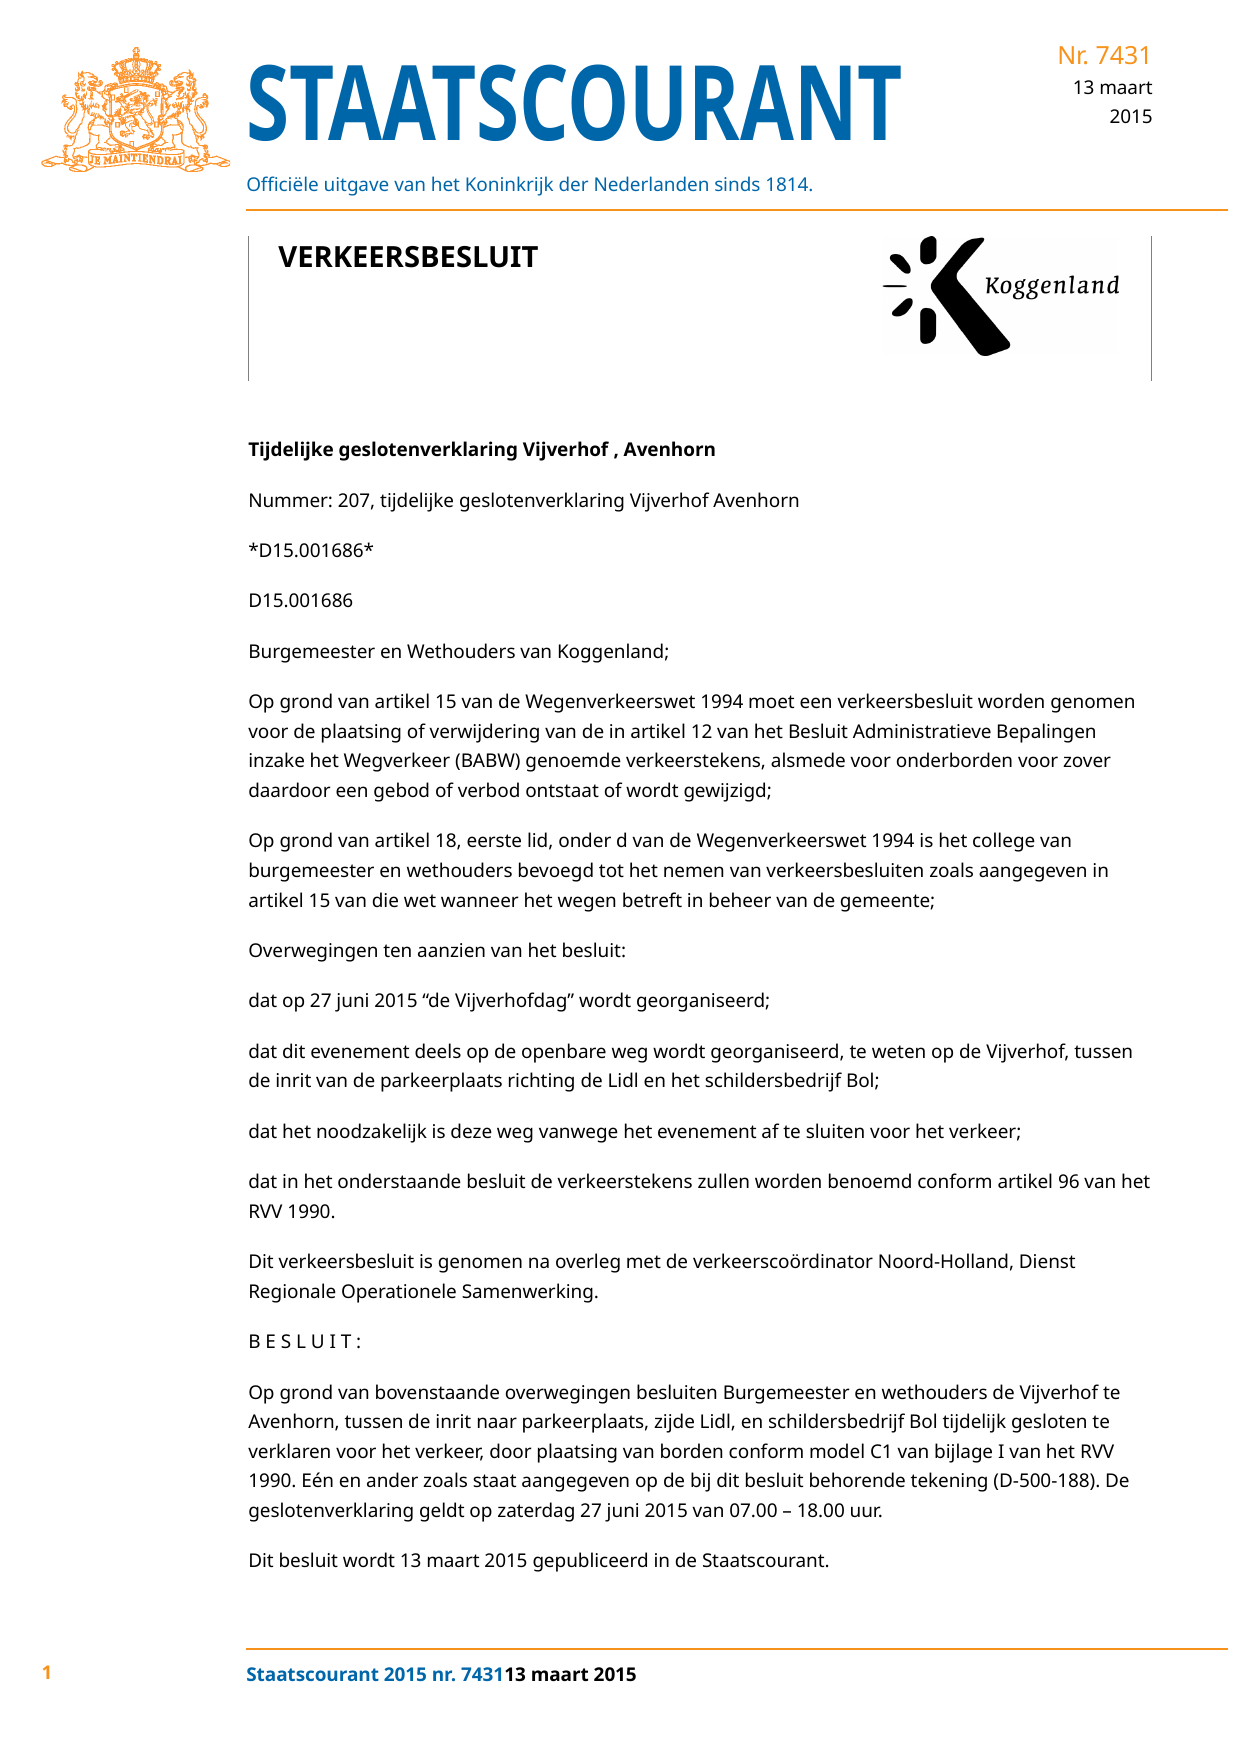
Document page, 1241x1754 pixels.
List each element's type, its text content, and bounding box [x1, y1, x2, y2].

text dat in het onderstaande besluit de verkeerstekens zullen worden benoemd conform artikel 96 van het RVV 1990. [248, 1168, 1152, 1224]
text Dit verkeersbesluit is genomen na overleg met de verkeerscoördinator Noord-Holland, Dienst Regionale Operationele Samenwerking. [248, 1248, 1152, 1304]
text Tijdelijke geslotenverklaring Vijverhof , Avenhorn [248, 436, 1152, 462]
table_header VERKEERSBESLUIT [249, 236, 850, 381]
text D15.001686 [248, 588, 1152, 613]
picture [41, 47, 231, 172]
text Burgemeester en Wethouders van Koggenland; [248, 638, 1152, 664]
text *D15.001686* [248, 537, 1152, 563]
picture [882, 236, 1119, 356]
text Dit besluit wordt 13 maart 2015 gepubliceerd in de Staatscourant. [248, 1548, 1152, 1573]
text B E S L U I T : [248, 1328, 1152, 1354]
text Overwegingen ten aanzien van het besluit: [248, 937, 1152, 963]
text Nummer: 207, tijdelijke geslotenverklaring Vijverhof Avenhorn [248, 487, 1152, 513]
text Op grond van artikel 18, eerste lid, onder d van de Wegenverkeerswet 1994 is het college van burgemeester en wethouders bevoegd tot het nemen van verkeersbesluiten zoals aangegeven in artikel 15 van die wet wanneer het wegen betreft in beheer van de gemeente; [248, 828, 1152, 913]
text dat het noodzakelijk is deze weg vanwege het evenement af te sluiten voor het verkeer; [248, 1118, 1152, 1144]
text Op grond van artikel 15 van de Wegenverkeerswet 1994 moet een verkeersbesluit worden genomen voor de plaatsing of verwijdering van de in artikel 12 van het Besluit Administratieve Bepalingen inzake het Wegverkeer (BABW) genoemde verkeerstekens, alsmede voor onderborden voor zover daardoor een gebod of verbod ontstaat of wordt gewijzigd; [248, 688, 1152, 803]
text Op grond van bovenstaande overwegingen besluiten Burgemeester en wethouders de Vijverhof te Avenhorn, tussen de inrit naar parkeerplaats, zijde Lidl, en schildersbedrijf Bol tijdelijk gesloten te verklaren voor het verkeer, door plaatsing van borden conform model C1 van bijlage I van het RVV 1990. Eén en ander zoals staat aangegeven op de bij dit besluit behorende tekening (D-500-188). De geslotenverklaring geldt op zaterdag 27 juni 2015 van 07.00 – 18.00 uur. [248, 1379, 1152, 1523]
text dat op 27 juni 2015 “de Vijverhofdag” wordt georganiseerd; [248, 988, 1152, 1013]
table_header [850, 236, 1151, 381]
text dat dit evenement deels op de openbare weg wordt georganiseerd, te weten op de Vijverhof, tussen de inrit van de parkeerplaats richting de Lidl en het schildersbedrijf Bol; [248, 1038, 1152, 1093]
